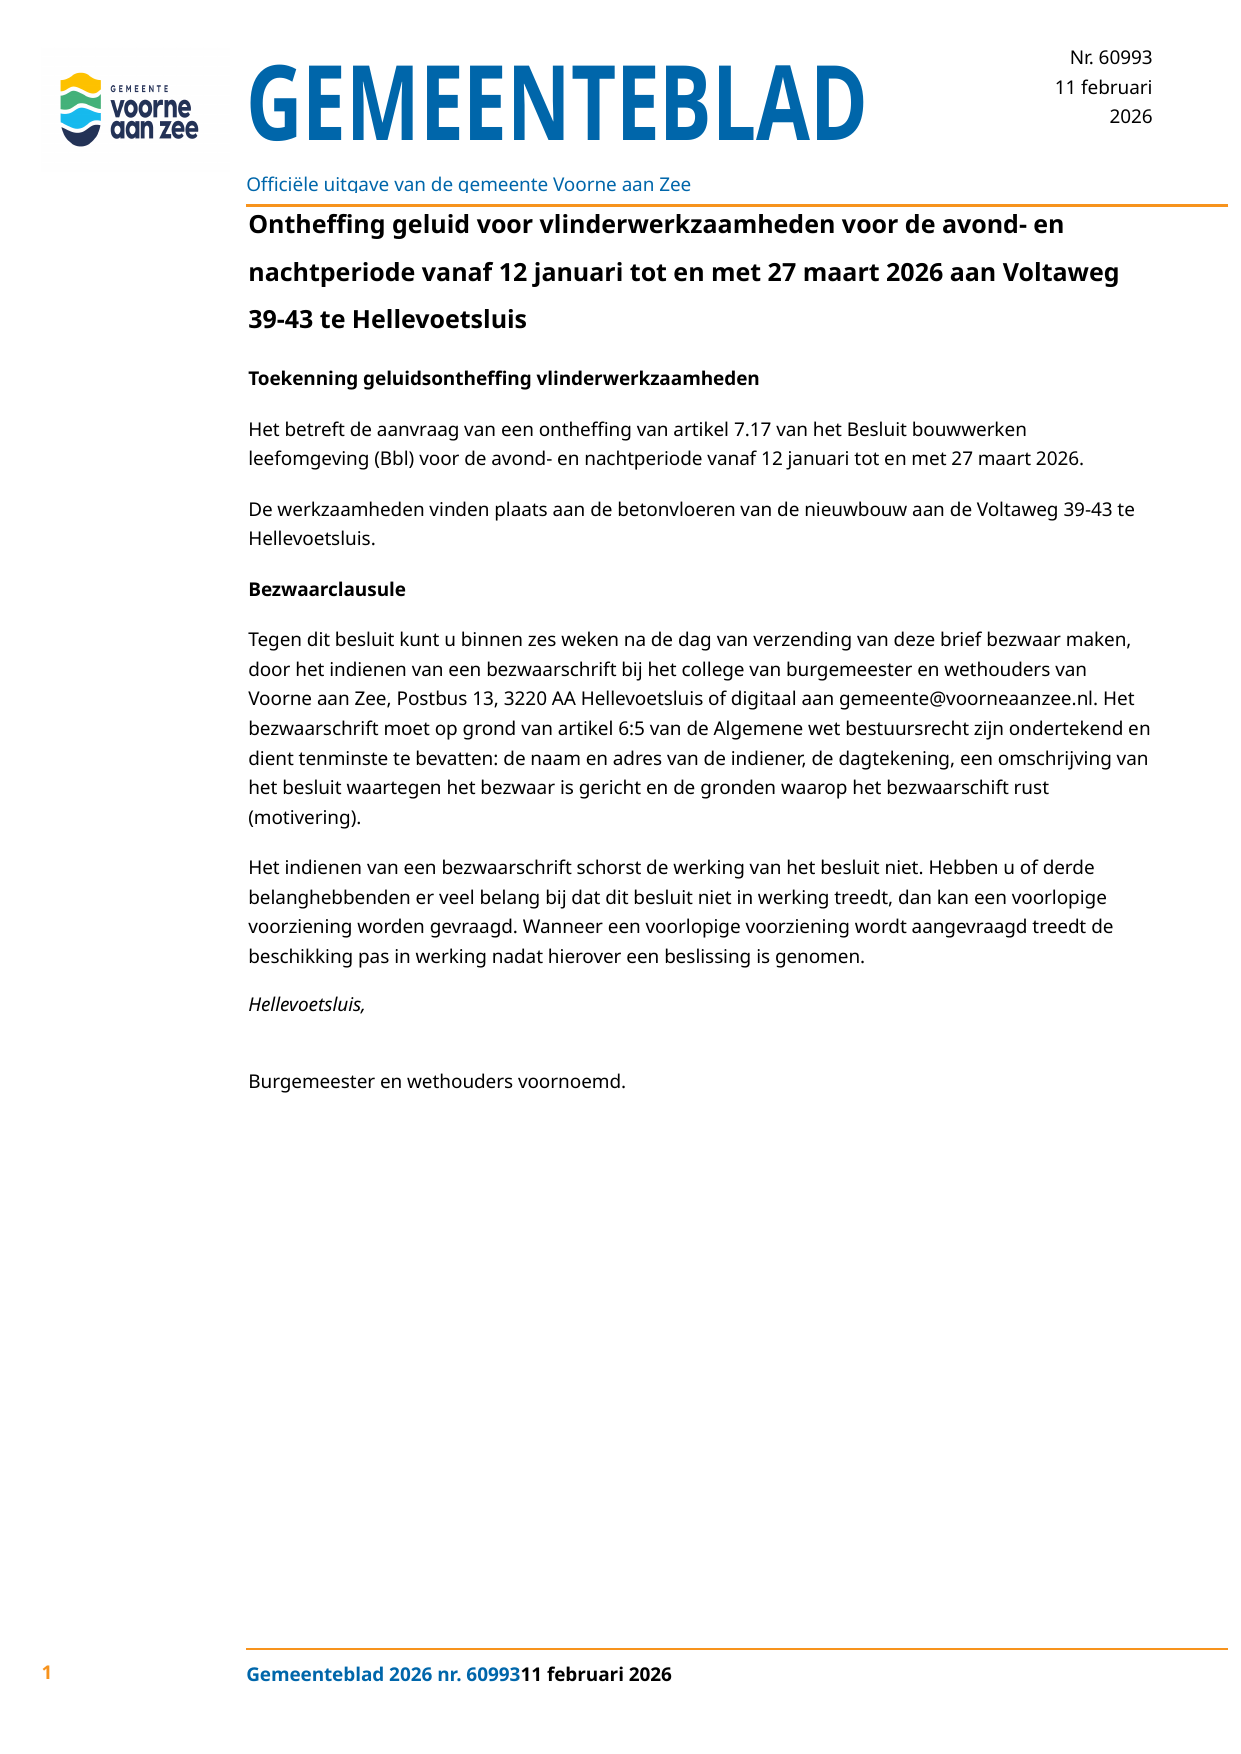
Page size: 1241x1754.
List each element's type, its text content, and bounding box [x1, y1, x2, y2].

text Het indienen van een bezwaarschrift schorst de werking van het besluit niet. Hebben u of derde belanghebbenden er veel belang bij dat dit besluit niet in werking treedt, dan kan een voorlopige voorziening worden gevraagd. Wanneer een voorlopige voorziening wordt aangevraagd treedt de beschikking pas in werking nadat hierover een beslissing is genomen. [248, 854, 1152, 969]
text De werkzaamheden vinden plaats aan de betonvloeren van de nieuwbouw aan de Voltaweg 39-43 te Hellevoetsluis. [248, 496, 1152, 551]
text Ontheffing geluid voor vlinderwerkzaamheden voor de avond- en nachtperiode vanaf 12 januari tot en met 27 maart 2026 aan Voltaweg 39-43 te Hellevoetsluis [248, 207, 1152, 336]
text Burgemeester en wethouders voornoemd. [248, 1068, 1152, 1094]
text Hellevoetsluis, [248, 991, 1152, 1017]
text Het betreft de aanvraag van een ontheffing van artikel 7.17 van het Besluit bouwwerken leefomgeving (Bbl) voor de avond- en nachtperiode vanaf 12 januari tot en met 27 maart 2026. [248, 416, 1152, 471]
text Toekenning geluidsontheffing vlinderwerkzaamheden [248, 366, 1152, 391]
picture [41, 47, 231, 172]
text Bezwaarclausule [248, 576, 1152, 602]
text Tegen dit besluit kunt u binnen zes weken na de dag van verzending van deze brief bezwaar maken, door het indienen van een bezwaarschrift bij het college van burgemeester en wethouders van Voorne aan Zee, Postbus 13, 3220 AA Hellevoetsluis of digitaal aan gemeente@voorneaanzee.nl. Het bezwaarschrift moet op grond van artikel 6:5 van de Algemene wet bestuursrecht zijn ondertekend en dient tenminste te bevatten: de naam en adres van de indiener, de dagtekening, een omschrijving van het besluit waartegen het bezwaar is gericht en de gronden waarop het bezwaarschift rust (motivering). [248, 626, 1152, 829]
